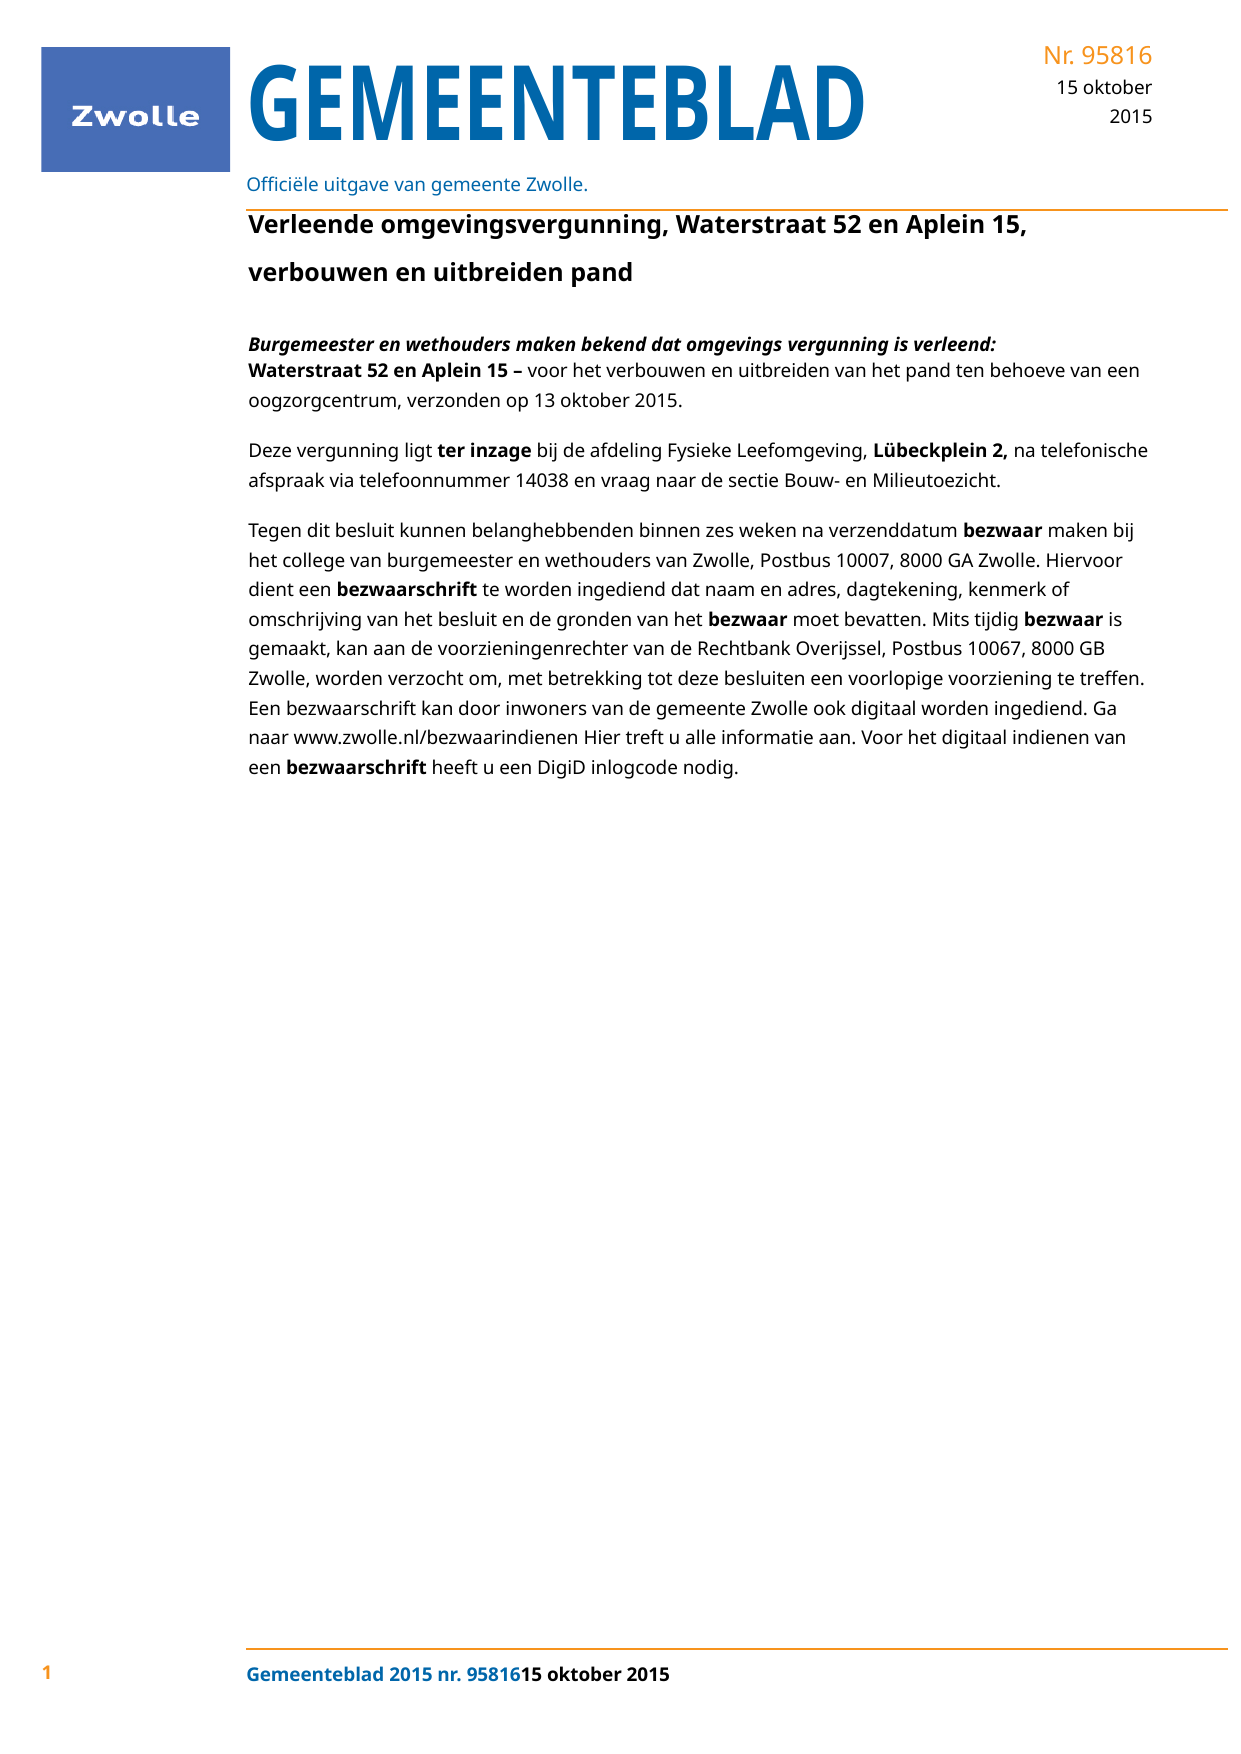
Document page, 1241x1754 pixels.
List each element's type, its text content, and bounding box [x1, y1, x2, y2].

text Verleende omgevingsvergunning, Waterstraat 52 en Aplein 15, verbouwen en uitbreiden pand [248, 211, 1152, 288]
text Waterstraat 52 en Aplein 15 – voor het verbouwen en uitbreiden van het pand ten behoeve van een oogzorgcentrum, verzonden op 13 oktober 2015. [248, 357, 1152, 412]
text Tegen dit besluit kunnen belanghebbenden binnen zes weken na verzenddatum bezwaar maken bij het college van burgemeester en wethouders van Zwolle, Postbus 10007, 8000 GA Zwolle. Hiervoor dient een bezwaarschrift te worden ingediend dat naam en adres, dagtekening, kenmerk of omschrijving van het besluit en de gronden van het bezwaar moet bevatten. Mits tijdig bezwaar is gemaakt, kan aan de voorzieningenrechter van de Rechtbank Overijssel, Postbus 10067, 8000 GB Zwolle, worden verzocht om, met betrekking tot deze besluiten een voorlopige voorziening te treffen. Een bezwaarschrift kan door inwoners van de gemeente Zwolle ook digitaal worden ingediend. Ga naar www.zwolle.nl/bezwaarindienen Hier treft u alle informatie aan. Voor het digitaal indienen van een bezwaarschrift heeft u een DigiD inlogcode nodig. [248, 517, 1152, 779]
text Burgemeester en wethouders maken bekend dat omgevings vergunning is verleend: [248, 331, 1152, 357]
text Deze vergunning ligt ter inzage bij de afdeling Fysieke Leefomgeving, Lübeckplein 2, na telefonische afspraak via telefoonnummer 14038 en vraag naar de sectie Bouw- en Milieutoezicht. [248, 437, 1152, 492]
picture [41, 47, 231, 172]
